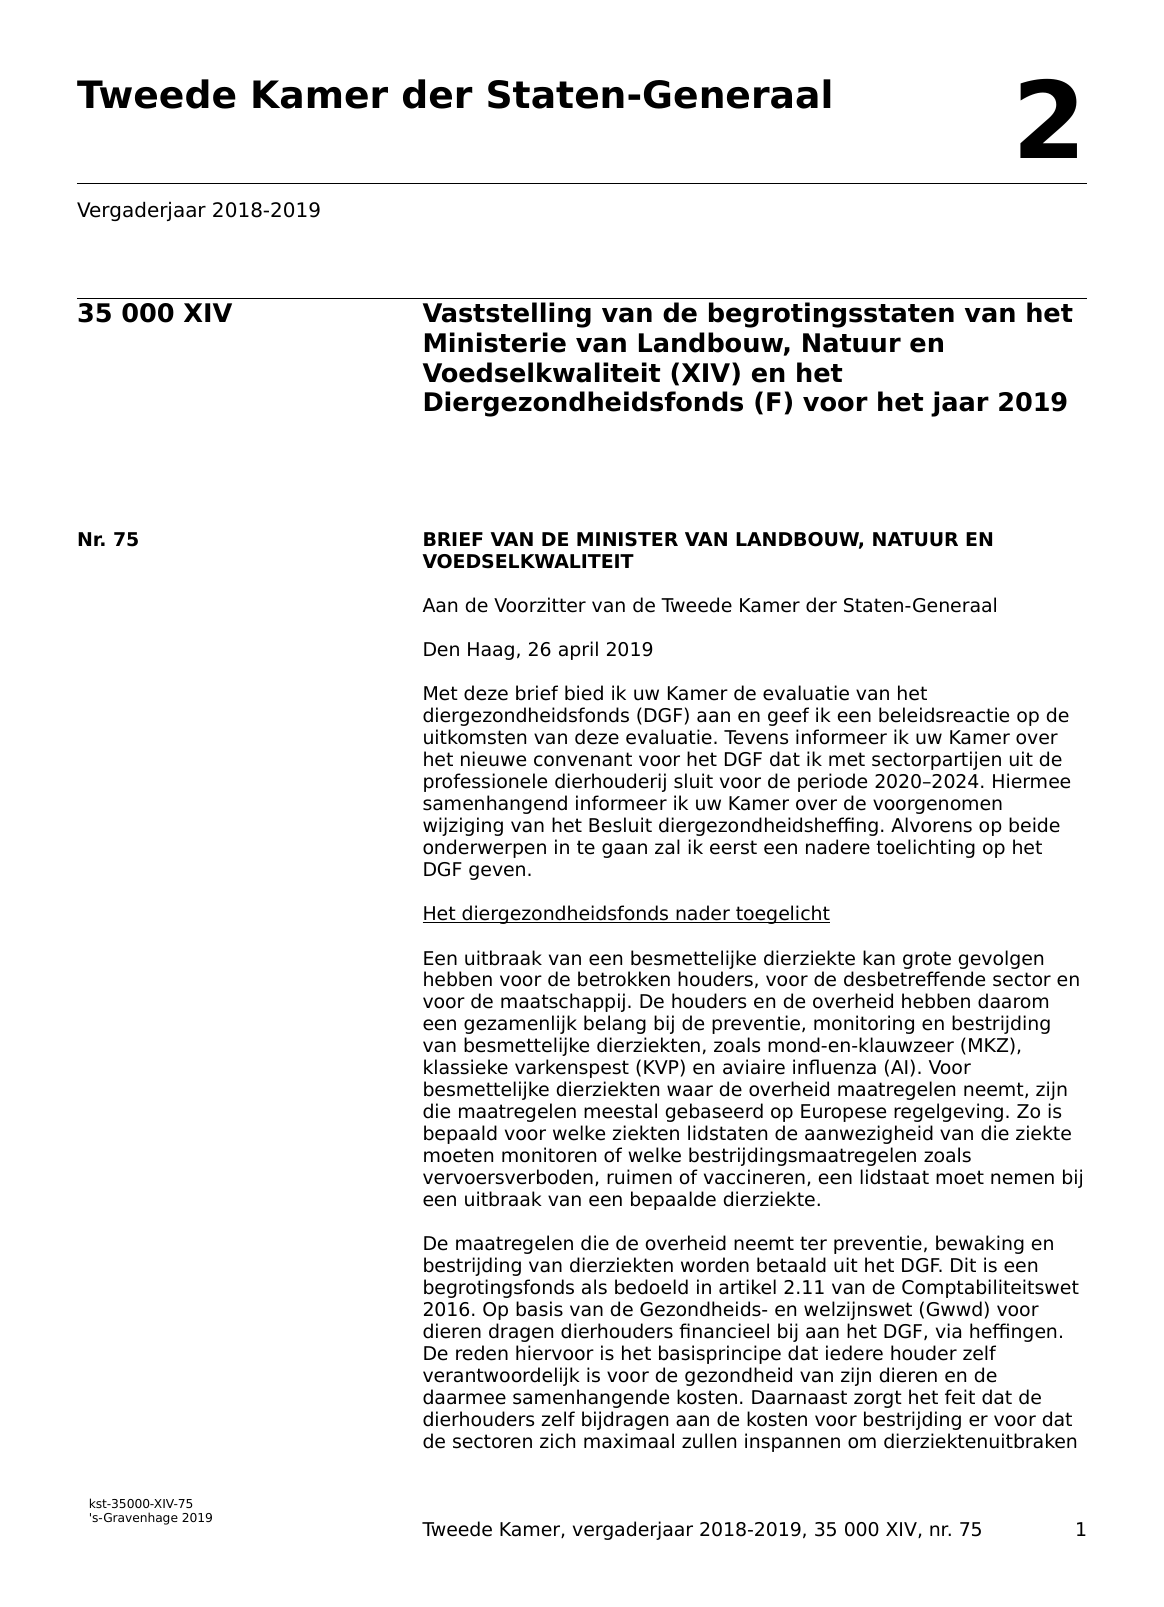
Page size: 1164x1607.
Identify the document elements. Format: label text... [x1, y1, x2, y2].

table_cell Vergaderjaar 2018-2019 [77, 184, 1087, 298]
subtitle Nr. 75 BRIEF VAN DE MINISTER VAN LANDBOUW, NATUUR EN VOEDSELKWALITEIT [77, 529, 1087, 573]
table_header Tweede Kamer der Staten-Generaal [77, 59, 886, 183]
text kst-35000-XIV-75 [88, 1497, 323, 1511]
subtitle Het diergezondheidsfonds nader toegelicht [422, 903, 1087, 925]
text Met deze brief bied ik uw Kamer de evaluatie van het diergezondheidsfonds (DGF) aan en geef ik een beleidsreactie op de uitkomsten van deze evaluatie. Tevens informeer ik uw Kamer over het nieuwe convenant voor het DGF dat ik met sectorpartijen uit de professionele dierhouderij sluit voor de periode 2020–2024. Hiermee samenhangend informeer ik uw Kamer over de voorgenomen wijziging van het Besluit diergezondheidsheffing. Alvorens op beide onderwerpen in te gaan zal ik eerst een nadere toelichting op het DGF geven. [422, 683, 1087, 881]
text Den Haag, 26 april 2019 [422, 639, 1087, 661]
text De maatregelen die de overheid neemt ter preventie, bewaking en bestrijding van dierziekten worden betaald uit het DGF. Dit is een begrotingsfonds als bedoeld in artikel 2.11 van de Comptabiliteitswet 2016. Op basis van de Gezondheids- en welzijnswet (Gwwd) voor dieren dragen dierhouders financieel bij aan het DGF, via heffingen. De reden hiervoor is het basisprincipe dat iedere houder zelf verantwoordelijk is voor de gezondheid van zijn dieren en de daarmee samenhangende kosten. Daarnaast zorgt het feit dat de dierhouders zelf bijdragen aan de kosten voor bestrijding er voor dat de sectoren zich maximaal zullen inspannen om dierziektenuitbraken [422, 1233, 1087, 1453]
table_header 2 [886, 59, 1087, 183]
text 's-Gravenhage 2019 [88, 1511, 323, 1525]
text Aan de Voorzitter van de Tweede Kamer der Staten-Generaal [422, 595, 1087, 617]
subtitle 35 000 XIV Vaststelling van de begrotingsstaten van het Ministerie van Landbouw, Natuur en Voedselkwaliteit (XIV) en het Diergezondheidsfonds (F) voor het jaar 2019 [77, 299, 1087, 418]
text Een uitbraak van een besmettelijke dierziekte kan grote gevolgen hebben voor de betrokken houders, voor de desbetreffende sector en voor de maatschappij. De houders en de overheid hebben daarom een gezamenlijk belang bij de preventie, monitoring en bestrijding van besmettelijke dierziekten, zoals mond-en-klauwzeer (MKZ), klassieke varkenspest (KVP) en aviaire influenza (AI). Voor besmettelijke dierziekten waar de overheid maatregelen neemt, zijn die maatregelen meestal gebaseerd op Europese regelgeving. Zo is bepaald voor welke ziekten lidstaten de aanwezigheid van die ziekte moeten monitoren of welke bestrijdingsmaatregelen zoals vervoersverboden, ruimen of vaccineren, een lidstaat moet nemen bij een uitbraak van een bepaalde dierziekte. [422, 947, 1087, 1211]
